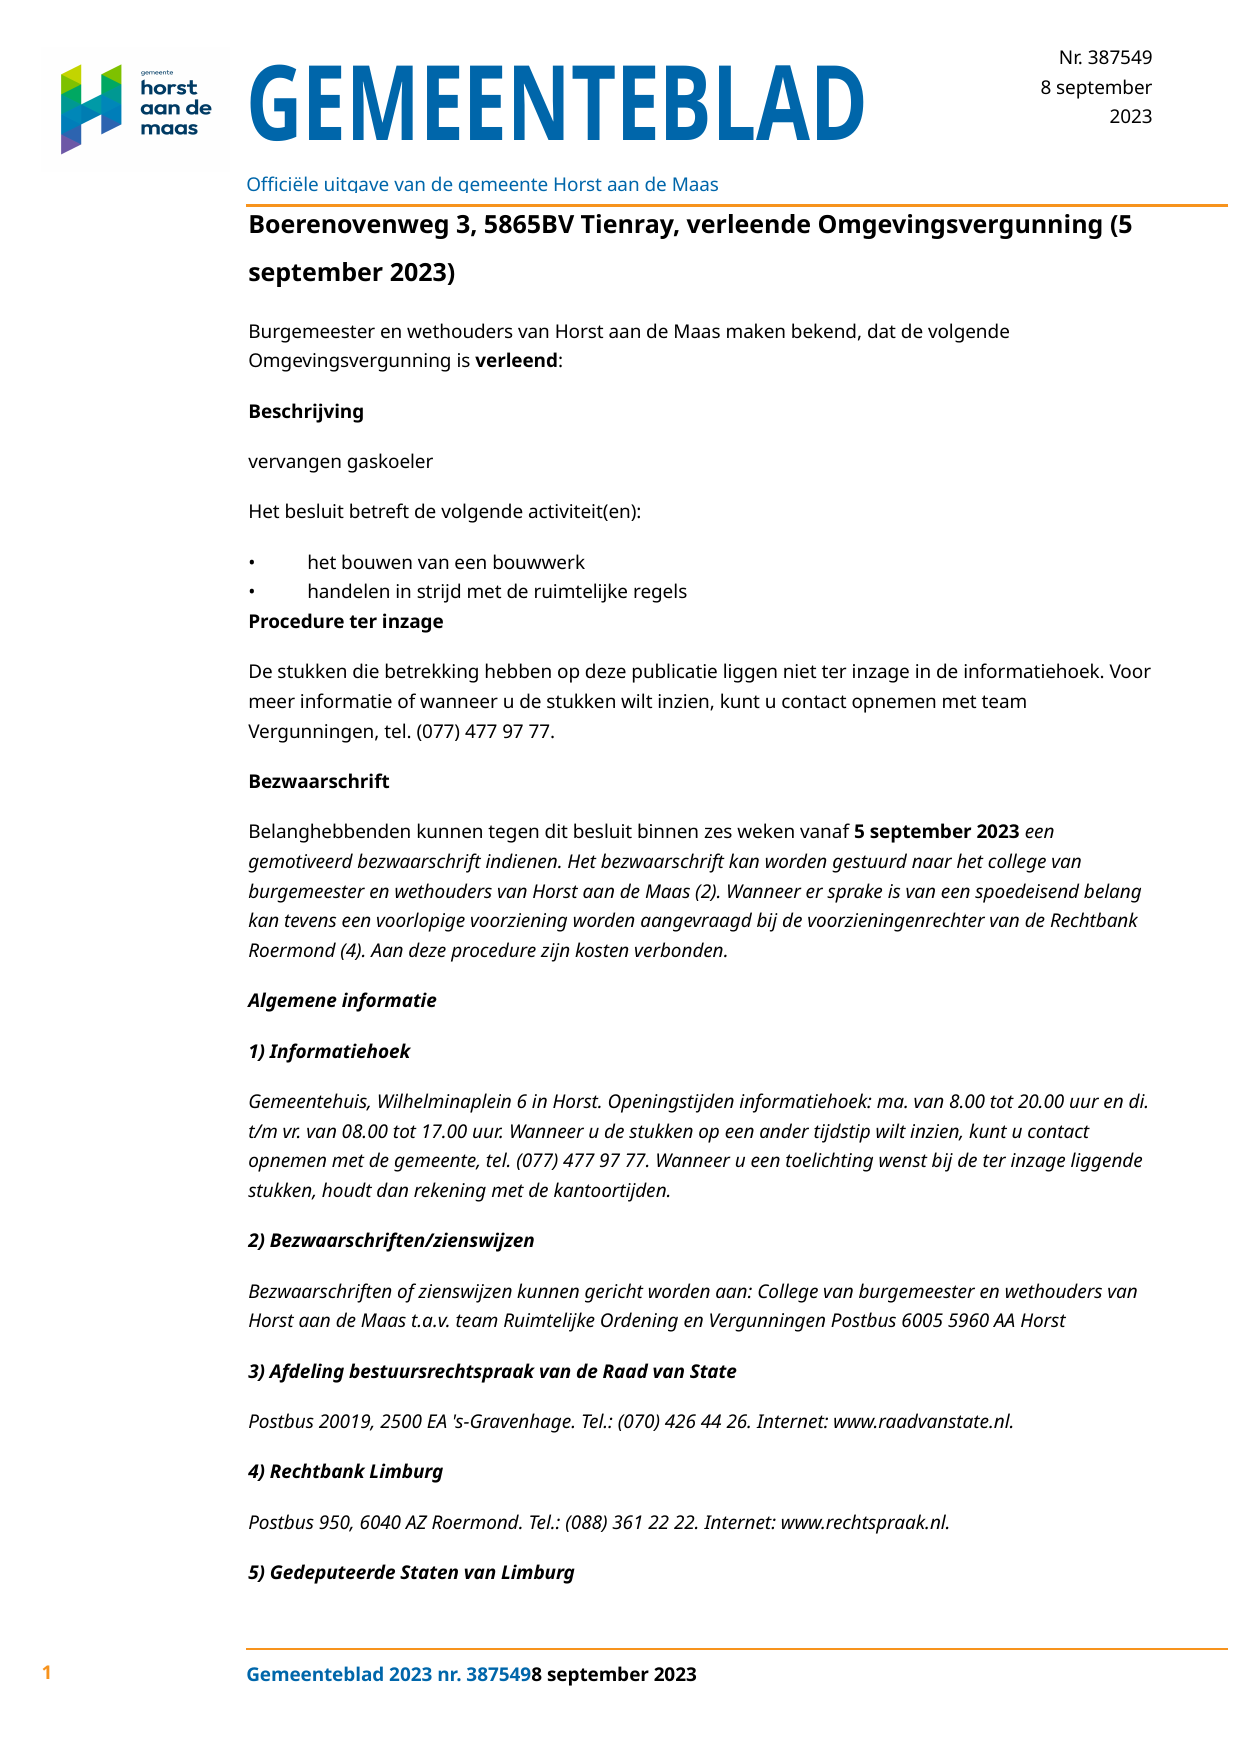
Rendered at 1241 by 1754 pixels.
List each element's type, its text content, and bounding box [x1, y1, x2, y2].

picture [41, 47, 231, 172]
list het bouwen van een bouwwerk [248, 549, 1152, 575]
text 5) Gedeputeerde Staten van Limburg [248, 1559, 1152, 1585]
text Bezwaarschrift [248, 768, 1152, 794]
text Beschrijving [248, 398, 1152, 424]
text Burgemeester en wethouders van Horst aan de Maas maken bekend, dat de volgende Omgevingsvergunning is verleend: [248, 318, 1152, 373]
text 4) Rechtbank Limburg [248, 1459, 1152, 1484]
text Algemene informatie [248, 987, 1152, 1013]
text Postbus 20019, 2500 EA 's-Gravenhage. Tel.: (070) 426 44 26. Internet: www.raadvanstate.nl. [248, 1408, 1152, 1434]
text Belanghebbenden kunnen tegen dit besluit binnen zes weken vanaf 5 september 2023 een gemotiveerd bezwaarschrift indienen. Het bezwaarschrift kan worden gestuurd naar het college van burgemeester en wethouders van Horst aan de Maas (2). Wanneer er sprake is van een spoedeisend belang kan tevens een voorlopige voorziening worden aangevraagd bij de voorzieningenrechter van de Rechtbank Roermond (4). Aan deze procedure zijn kosten verbonden. [248, 819, 1152, 963]
text 2) Bezwaarschriften/zienswijzen [248, 1227, 1152, 1253]
text vervangen gaskoeler [248, 448, 1152, 474]
text Gemeentehuis, Wilhelminaplein 6 in Horst. Openingstijden informatiehoek: ma. van 8.00 tot 20.00 uur en di. t/m vr. van 08.00 tot 17.00 uur. Wanneer u de stukken op een ander tijdstip wilt inzien, kunt u contact opnemen met de gemeente, tel. (077) 477 97 77. Wanneer u een toelichting wenst bij de ter inzage liggende stukken, houdt dan rekening met de kantoortijden. [248, 1088, 1152, 1203]
text 3) Afdeling bestuursrechtspraak van de Raad van State [248, 1358, 1152, 1384]
text 1) Informatiehoek [248, 1038, 1152, 1064]
text De stukken die betrekking hebben op deze publicatie liggen niet ter inzage in de informatiehoek. Voor meer informatie of wanneer u de stukken wilt inzien, kunt u contact opnemen met team Vergunningen, tel. (077) 477 97 77. [248, 659, 1152, 744]
text Bezwaarschriften of zienswijzen kunnen gericht worden aan: College van burgemeester en wethouders van Horst aan de Maas t.a.v. team Ruimtelijke Ordening en Vergunningen Postbus 6005 5960 AA Horst [248, 1278, 1152, 1333]
text Procedure ter inzage [248, 608, 1152, 634]
text Het besluit betreft de volgende activiteit(en): [248, 499, 1152, 524]
text Postbus 950, 6040 AZ Roermond. Tel.: (088) 361 22 22. Internet: www.rechtspraak.nl. [248, 1509, 1152, 1535]
list handelen in strijd met de ruimtelijke regels [248, 579, 1152, 604]
text Boerenovenweg 3, 5865BV Tienray, verleende Omgevingsvergunning (5 september 2023) [248, 207, 1152, 288]
